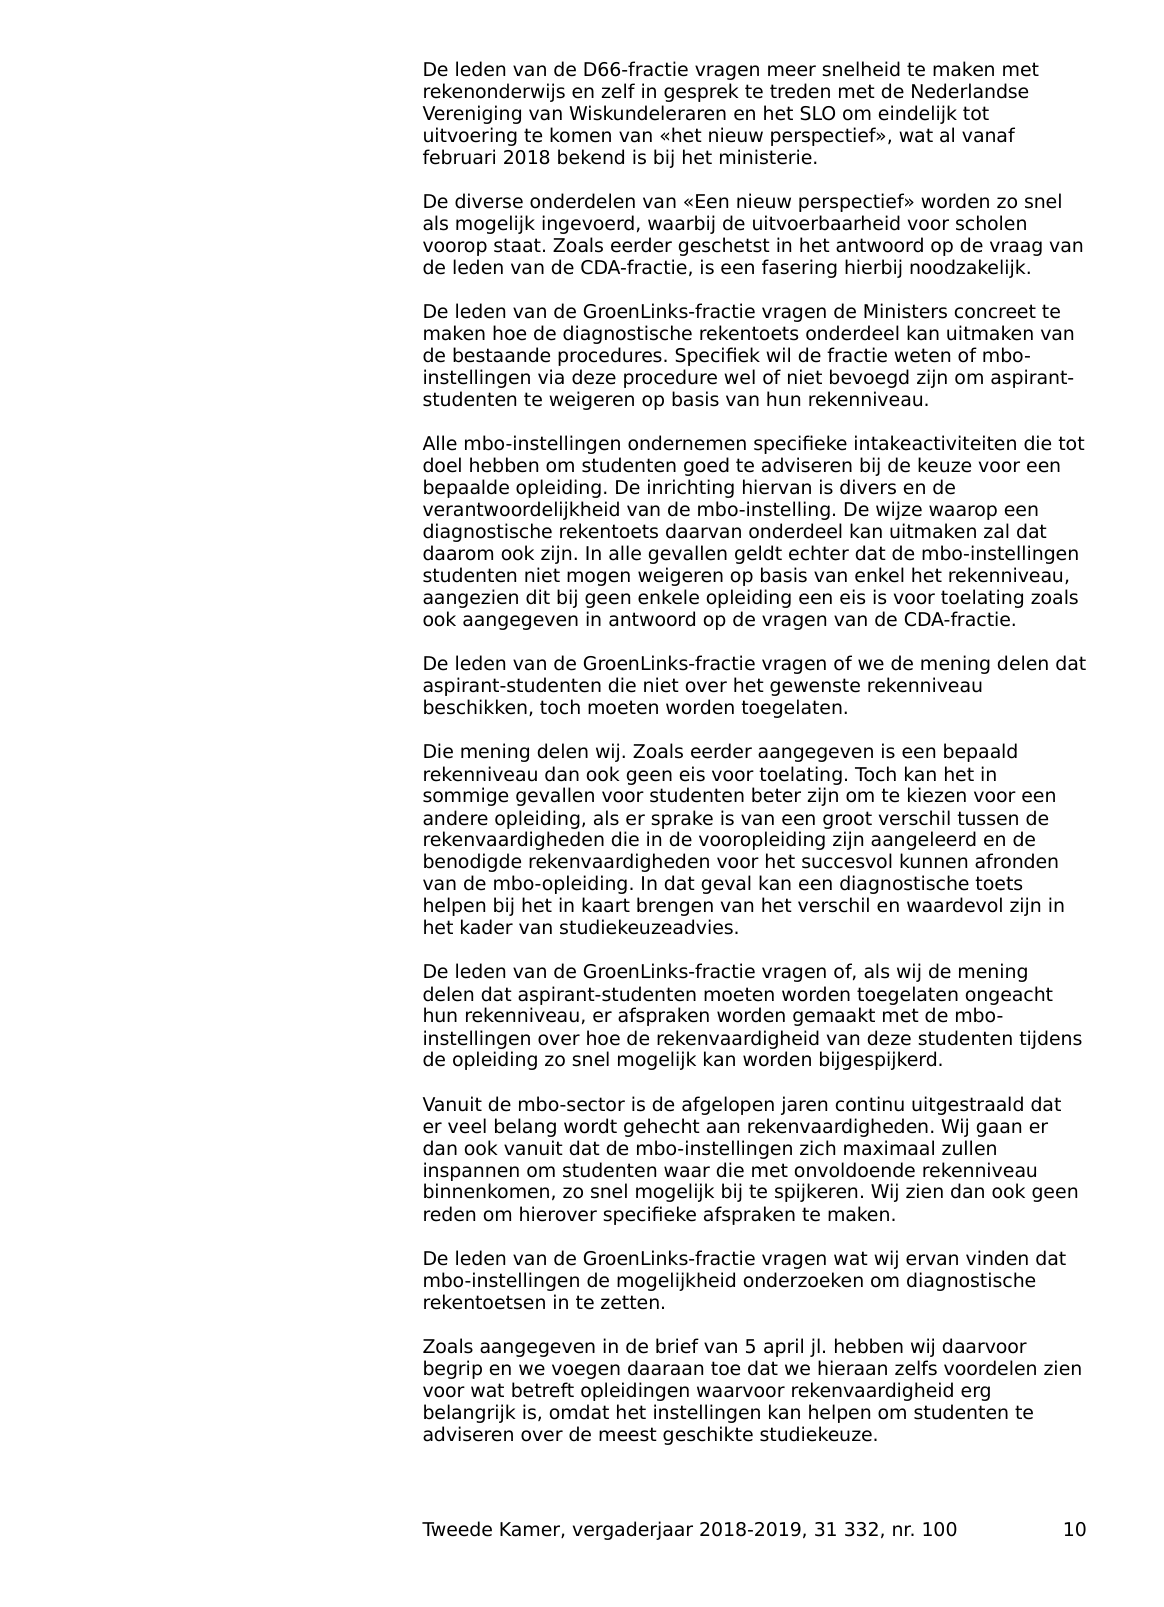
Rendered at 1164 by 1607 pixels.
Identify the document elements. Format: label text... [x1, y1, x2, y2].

text De leden van de GroenLinks-fractie vragen of, als wij de mening delen dat aspirant-studenten moeten worden toegelaten ongeacht hun rekenniveau, er afspraken worden gemaakt met de mbo-instellingen over hoe de rekenvaardigheid van deze studenten tijdens de opleiding zo snel mogelijk kan worden bijgespijkerd. [422, 961, 1087, 1071]
text Zoals aangegeven in de brief van 5 april jl. hebben wij daarvoor begrip en we voegen daaraan toe dat we hieraan zelfs voordelen zien voor wat betreft opleidingen waarvoor rekenvaardigheid erg belangrijk is, omdat het instellingen kan helpen om studenten te adviseren over de meest geschikte studiekeuze. [422, 1336, 1087, 1446]
text Vanuit de mbo-sector is de afgelopen jaren continu uitgestraald dat er veel belang wordt gehecht aan rekenvaardigheden. Wij gaan er dan ook vanuit dat de mbo-instellingen zich maximaal zullen inspannen om studenten waar die met onvoldoende rekenniveau binnenkomen, zo snel mogelijk bij te spijkeren. Wij zien dan ook geen reden om hierover specifieke afspraken te maken. [422, 1093, 1087, 1225]
text De leden van de GroenLinks-fractie vragen of we de mening delen dat aspirant-studenten die niet over het gewenste rekenniveau beschikken, toch moeten worden toegelaten. [422, 653, 1087, 719]
text Alle mbo-instellingen ondernemen specifieke intakeactiviteiten die tot doel hebben om studenten goed te adviseren bij de keuze voor een bepaalde opleiding. De inrichting hiervan is divers en de verantwoordelijkheid van de mbo-instelling. De wijze waarop een diagnostische rekentoets daarvan onderdeel kan uitmaken zal dat daarom ook zijn. In alle gevallen geldt echter dat de mbo-instellingen studenten niet mogen weigeren op basis van enkel het rekenniveau, aangezien dit bij geen enkele opleiding een eis is voor toelating zoals ook aangegeven in antwoord op de vragen van de CDA-fractie. [422, 433, 1087, 631]
text Die mening delen wij. Zoals eerder aangegeven is een bepaald rekenniveau dan ook geen eis voor toelating. Toch kan het in sommige gevallen voor studenten beter zijn om te kiezen voor een andere opleiding, als er sprake is van een groot verschil tussen de rekenvaardigheden die in de vooropleiding zijn aangeleerd en de benodigde rekenvaardigheden voor het succesvol kunnen afronden van de mbo-opleiding. In dat geval kan een diagnostische toets helpen bij het in kaart brengen van het verschil en waardevol zijn in het kader van studiekeuzeadvies. [422, 741, 1087, 939]
text De leden van de D66-fractie vragen meer snelheid te maken met rekenonderwijs en zelf in gesprek te treden met de Nederlandse Vereniging van Wiskundeleraren en het SLO om eindelijk tot uitvoering te komen van «het nieuw perspectief», wat al vanaf februari 2018 bekend is bij het ministerie. [422, 59, 1087, 169]
text De leden van de GroenLinks-fractie vragen de Ministers concreet te maken hoe de diagnostische rekentoets onderdeel kan uitmaken van de bestaande procedures. Specifiek wil de fractie weten of mbo-instellingen via deze procedure wel of niet bevoegd zijn om aspirant-studenten te weigeren op basis van hun rekenniveau. [422, 301, 1087, 411]
text De diverse onderdelen van «Een nieuw perspectief» worden zo snel als mogelijk ingevoerd, waarbij de uitvoerbaarheid voor scholen voorop staat. Zoals eerder geschetst in het antwoord op de vraag van de leden van de CDA-fractie, is een fasering hierbij noodzakelijk. [422, 191, 1087, 279]
text De leden van de GroenLinks-fractie vragen wat wij ervan vinden dat mbo-instellingen de mogelijkheid onderzoeken om diagnostische rekentoetsen in te zetten. [422, 1248, 1087, 1313]
